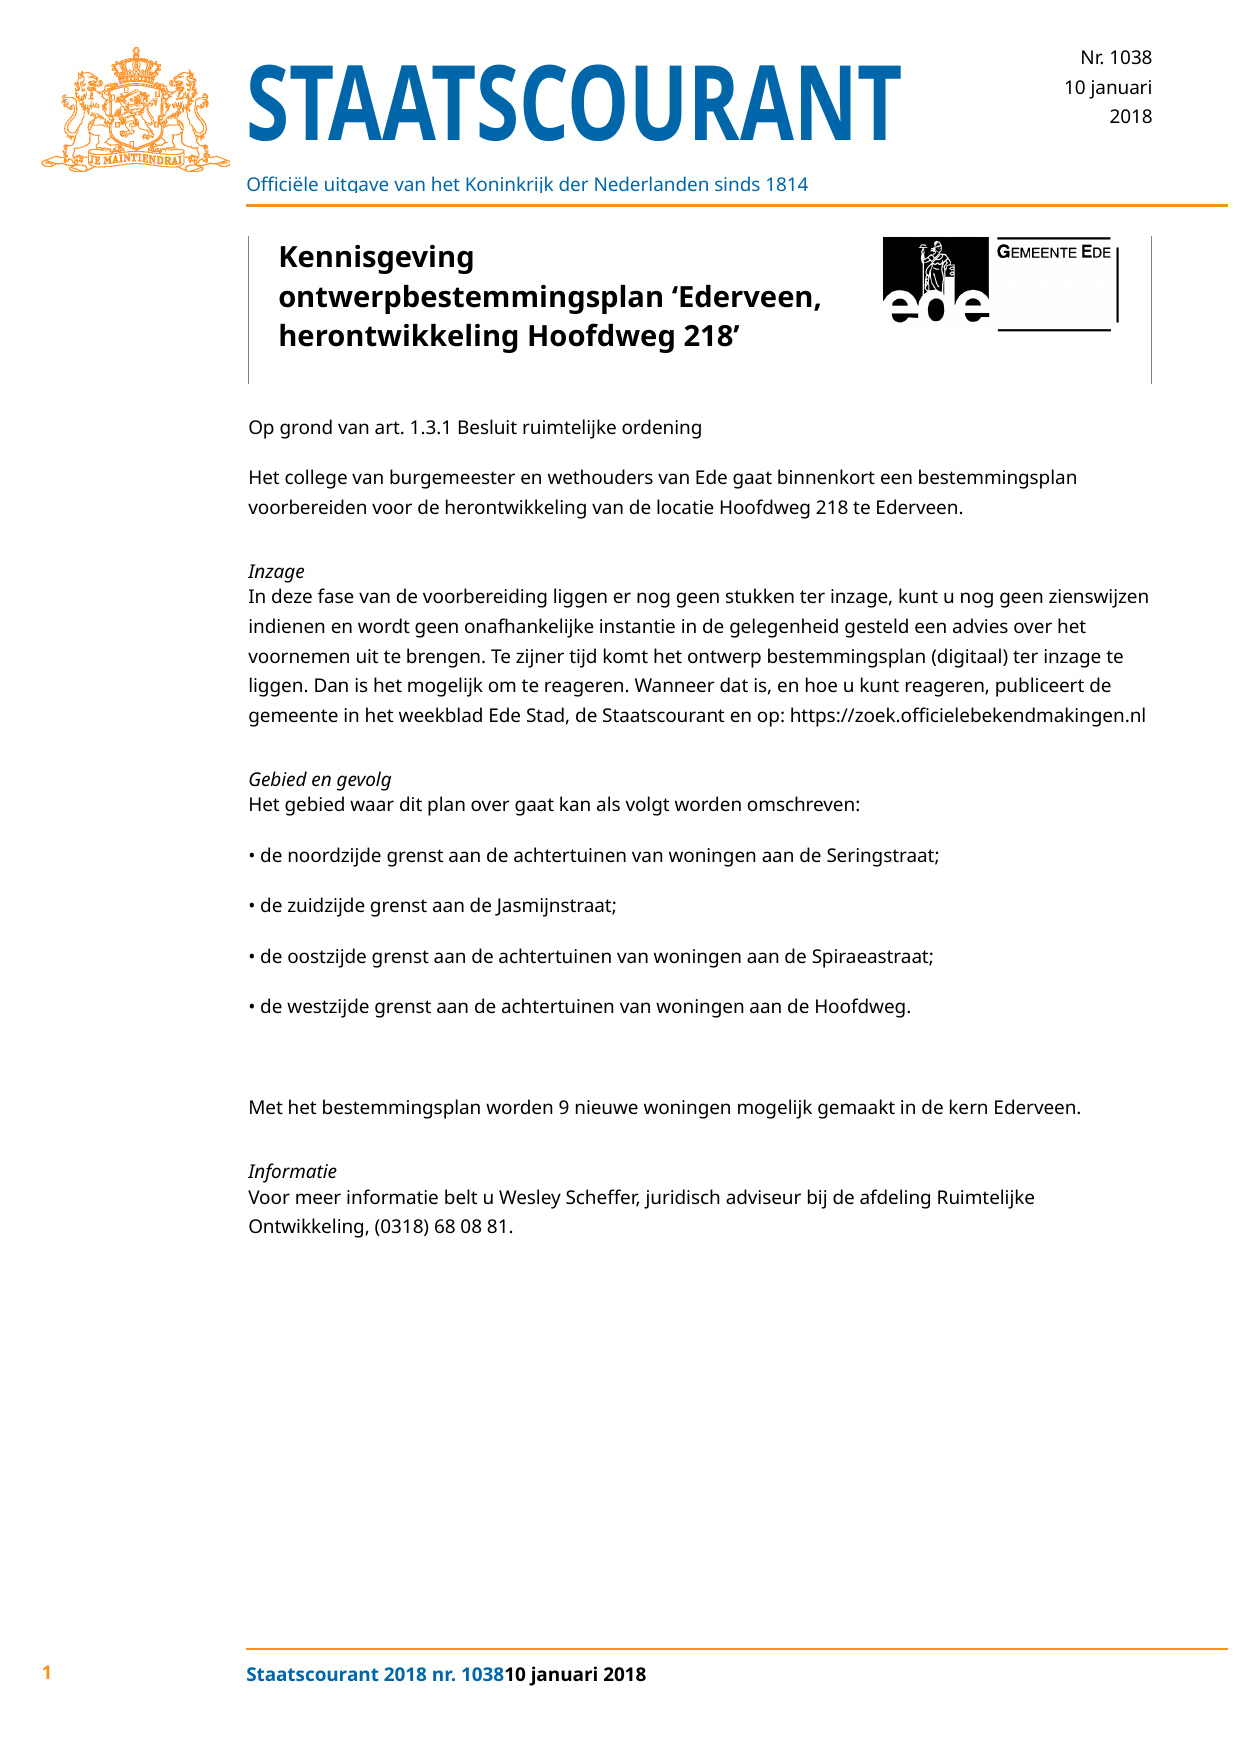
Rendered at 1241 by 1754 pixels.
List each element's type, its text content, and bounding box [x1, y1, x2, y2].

text Gebied en gevolg [248, 766, 1152, 792]
table_header [850, 236, 1151, 384]
picture [41, 47, 231, 172]
table_header Kennisgeving ontwerpbestemmingsplan ‘Ederveen, herontwikkeling Hoofdweg 218’ [249, 236, 850, 384]
text Inzage [248, 558, 1152, 584]
text Voor meer informatie belt u Wesley Scheffer, juridisch adviseur bij de afdeling Ruimtelijke Ontwikkeling, (0318) 68 08 81. [248, 1184, 1152, 1239]
text • de westzijde grenst aan de achtertuinen van woningen aan de Hoofdweg. [248, 993, 1152, 1019]
text Op grond van art. 1.3.1 Besluit ruimtelijke ordening [248, 414, 1152, 440]
text Het college van burgemeester en wethouders van Ede gaat binnenkort een bestemmingsplan voorbereiden voor de herontwikkeling van de locatie Hoofdweg 218 te Ederveen. [248, 464, 1152, 520]
text In deze fase van de voorbereiding liggen er nog geen stukken ter inzage, kunt u nog geen zienswijzen indienen en wordt geen onafhankelijke instantie in de gelegenheid gesteld een advies over het voornemen uit te brengen. Te zijner tijd komt het ontwerp bestemmingsplan (digitaal) ter inzage te liggen. Dan is het mogelijk om te reageren. Wanneer dat is, en hoe u kunt reageren, publiceert de gemeente in het weekblad Ede Stad, de Staatscourant en op: https://zoek.officielebekendmakingen.nl [248, 584, 1152, 728]
text • de noordzijde grenst aan de achtertuinen van woningen aan de Seringstraat; [248, 842, 1152, 868]
text • de zuidzijde grenst aan de Jasmijnstraat; [248, 892, 1152, 918]
text Met het bestemmingsplan worden 9 nieuwe woningen mogelijk gemaakt in de kern Ederveen. [248, 1094, 1152, 1120]
text • de oostzijde grenst aan de achtertuinen van woningen aan de Spiraeastraat; [248, 943, 1152, 969]
text Het gebied waar dit plan over gaat kan als volgt worden omschreven: [248, 792, 1152, 817]
text Informatie [248, 1158, 1152, 1184]
picture [882, 236, 1119, 332]
